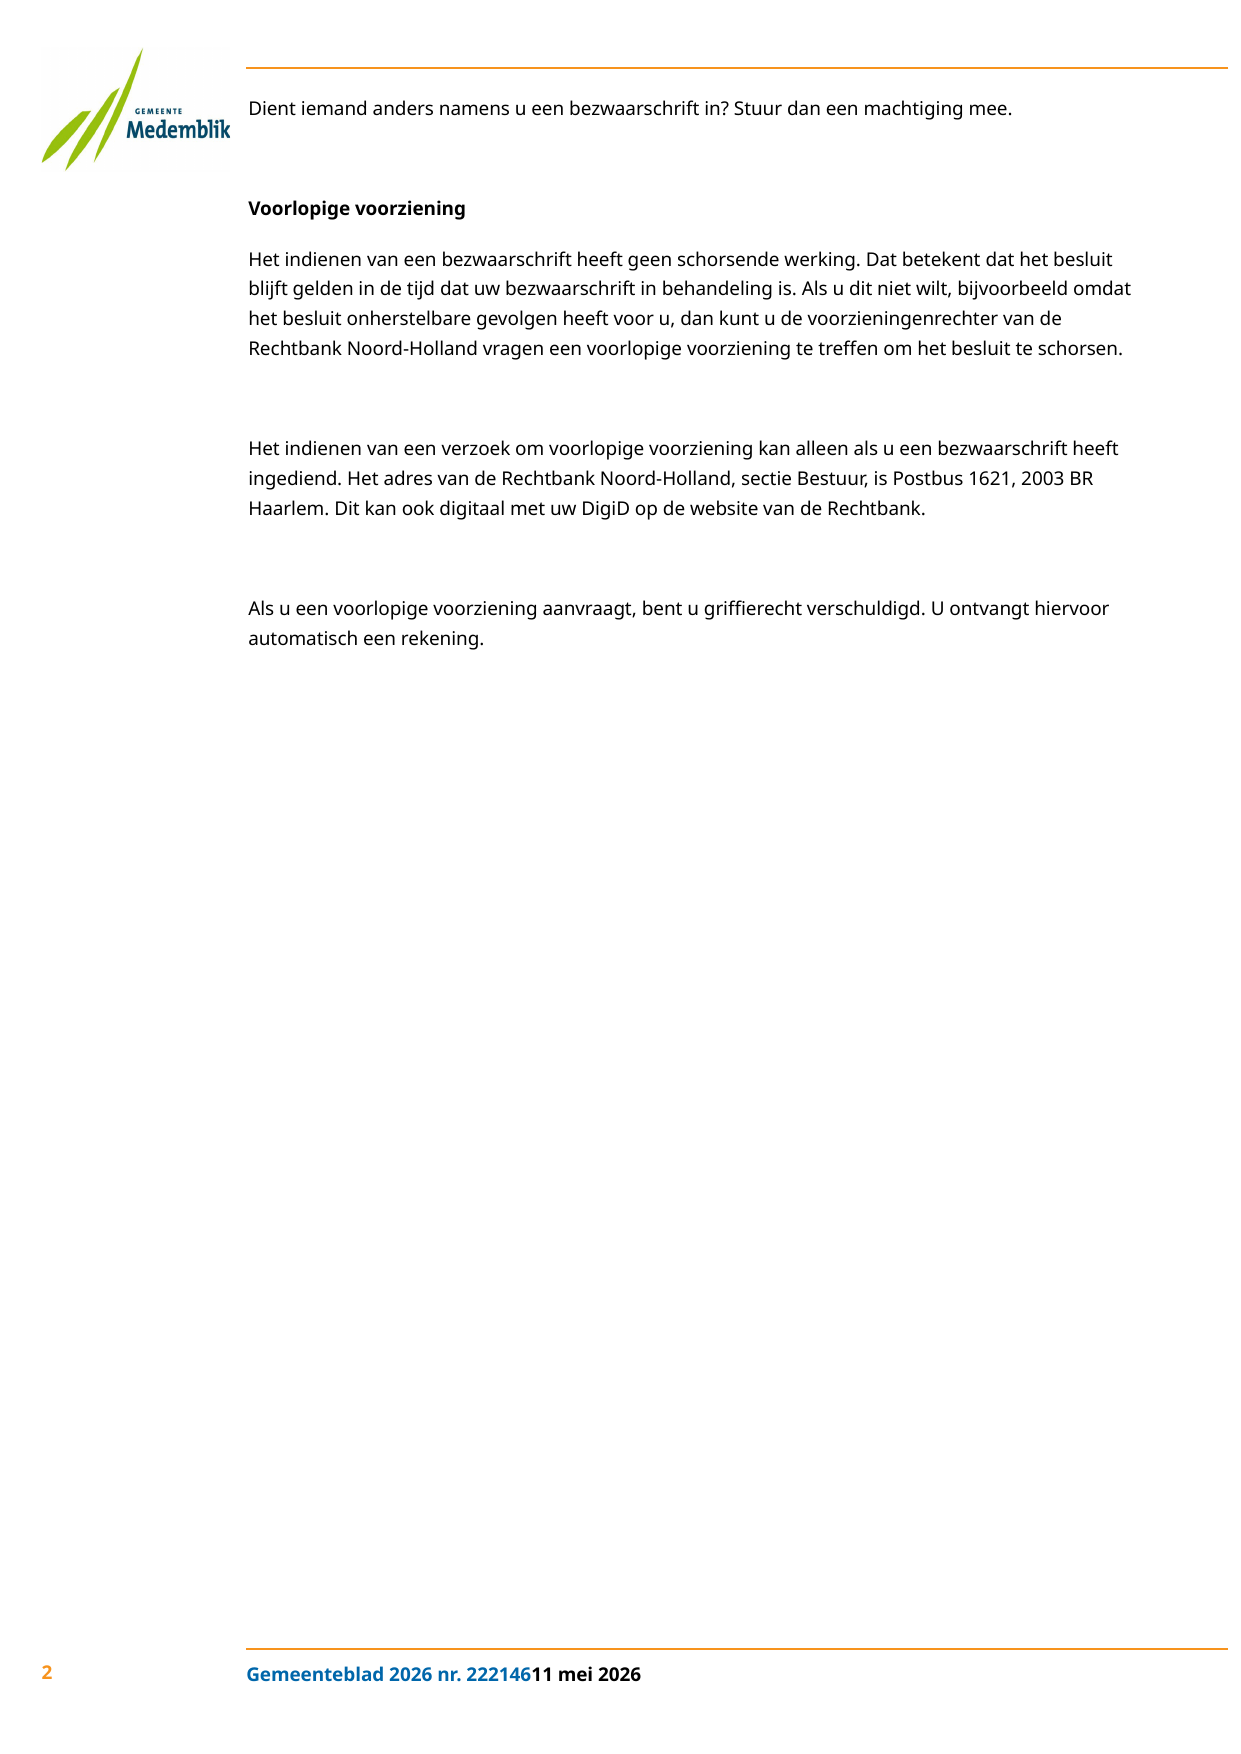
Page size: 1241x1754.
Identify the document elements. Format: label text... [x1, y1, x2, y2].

text Voorlopige voorziening [248, 196, 1152, 221]
text Het indienen van een verzoek om voorlopige voorziening kan alleen als u een bezwaarschrift heeft ingediend. Het adres van de Rechtbank Noord-Holland, sectie Bestuur, is Postbus 1621, 2003 BR Haarlem. Dit kan ook digitaal met uw DigiD op de website van de Rechtbank. [248, 436, 1152, 521]
text Als u een voorlopige voorziening aanvraagt, bent u griffierecht verschuldigd. U ontvangt hiervoor automatisch een rekening. [248, 596, 1152, 651]
picture [41, 47, 231, 172]
text Het indienen van een bezwaarschrift heeft geen schorsende werking. Dat betekent dat het besluit blijft gelden in de tijd dat uw bezwaarschrift in behandeling is. Als u dit niet wilt, bijvoorbeeld omdat het besluit onherstelbare gevolgen heeft voor u, dan kunt u de voorzieningenrechter van de Rechtbank Noord-Holland vragen een voorlopige voorziening te treffen om het besluit te schorsen. [248, 246, 1152, 361]
text Dient iemand anders namens u een bezwaarschrift in? Stuur dan een machtiging mee. [248, 95, 1152, 121]
